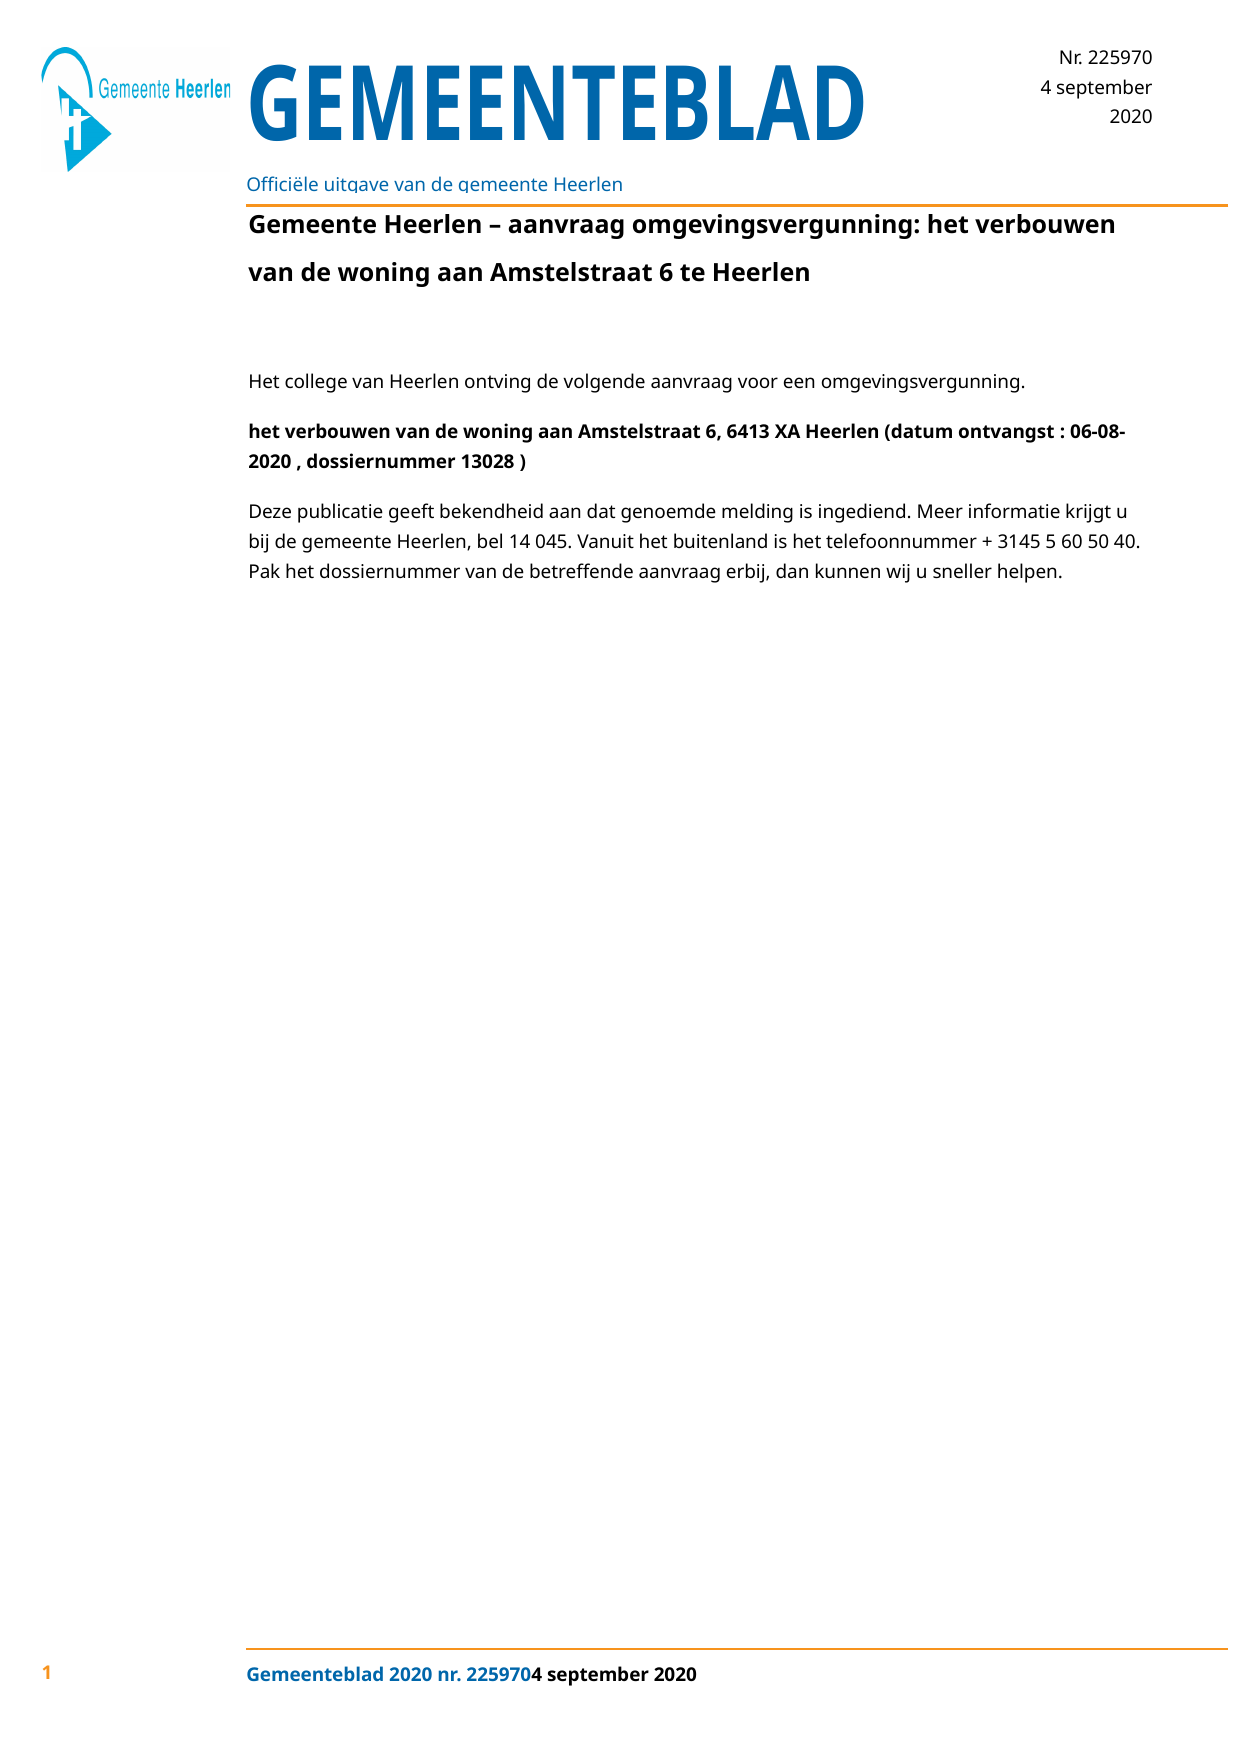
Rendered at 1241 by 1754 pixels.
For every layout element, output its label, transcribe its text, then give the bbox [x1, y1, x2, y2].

text Deze publicatie geeft bekendheid aan dat genoemde melding is ingediend. Meer informatie krijgt u bij de gemeente Heerlen, bel 14 045. Vanuit het buitenland is het telefoonnummer + 3145 5 60 50 40. Pak het dossiernummer van de betreffende aanvraag erbij, dan kunnen wij u sneller helpen. [248, 499, 1152, 584]
text Het college van Heerlen ontving de volgende aanvraag voor een omgevingsvergunning. [248, 368, 1152, 394]
picture [41, 47, 59, 70]
picture [41, 47, 231, 172]
text het verbouwen van de woning aan Amstelstraat 6, 6413 XA Heerlen (datum ontvangst : 06-08-2020 , dossiernummer 13028 ) [248, 419, 1152, 474]
text Gemeente Heerlen – aanvraag omgevingsvergunning: het verbouwen van de woning aan Amstelstraat 6 te Heerlen [248, 207, 1152, 288]
